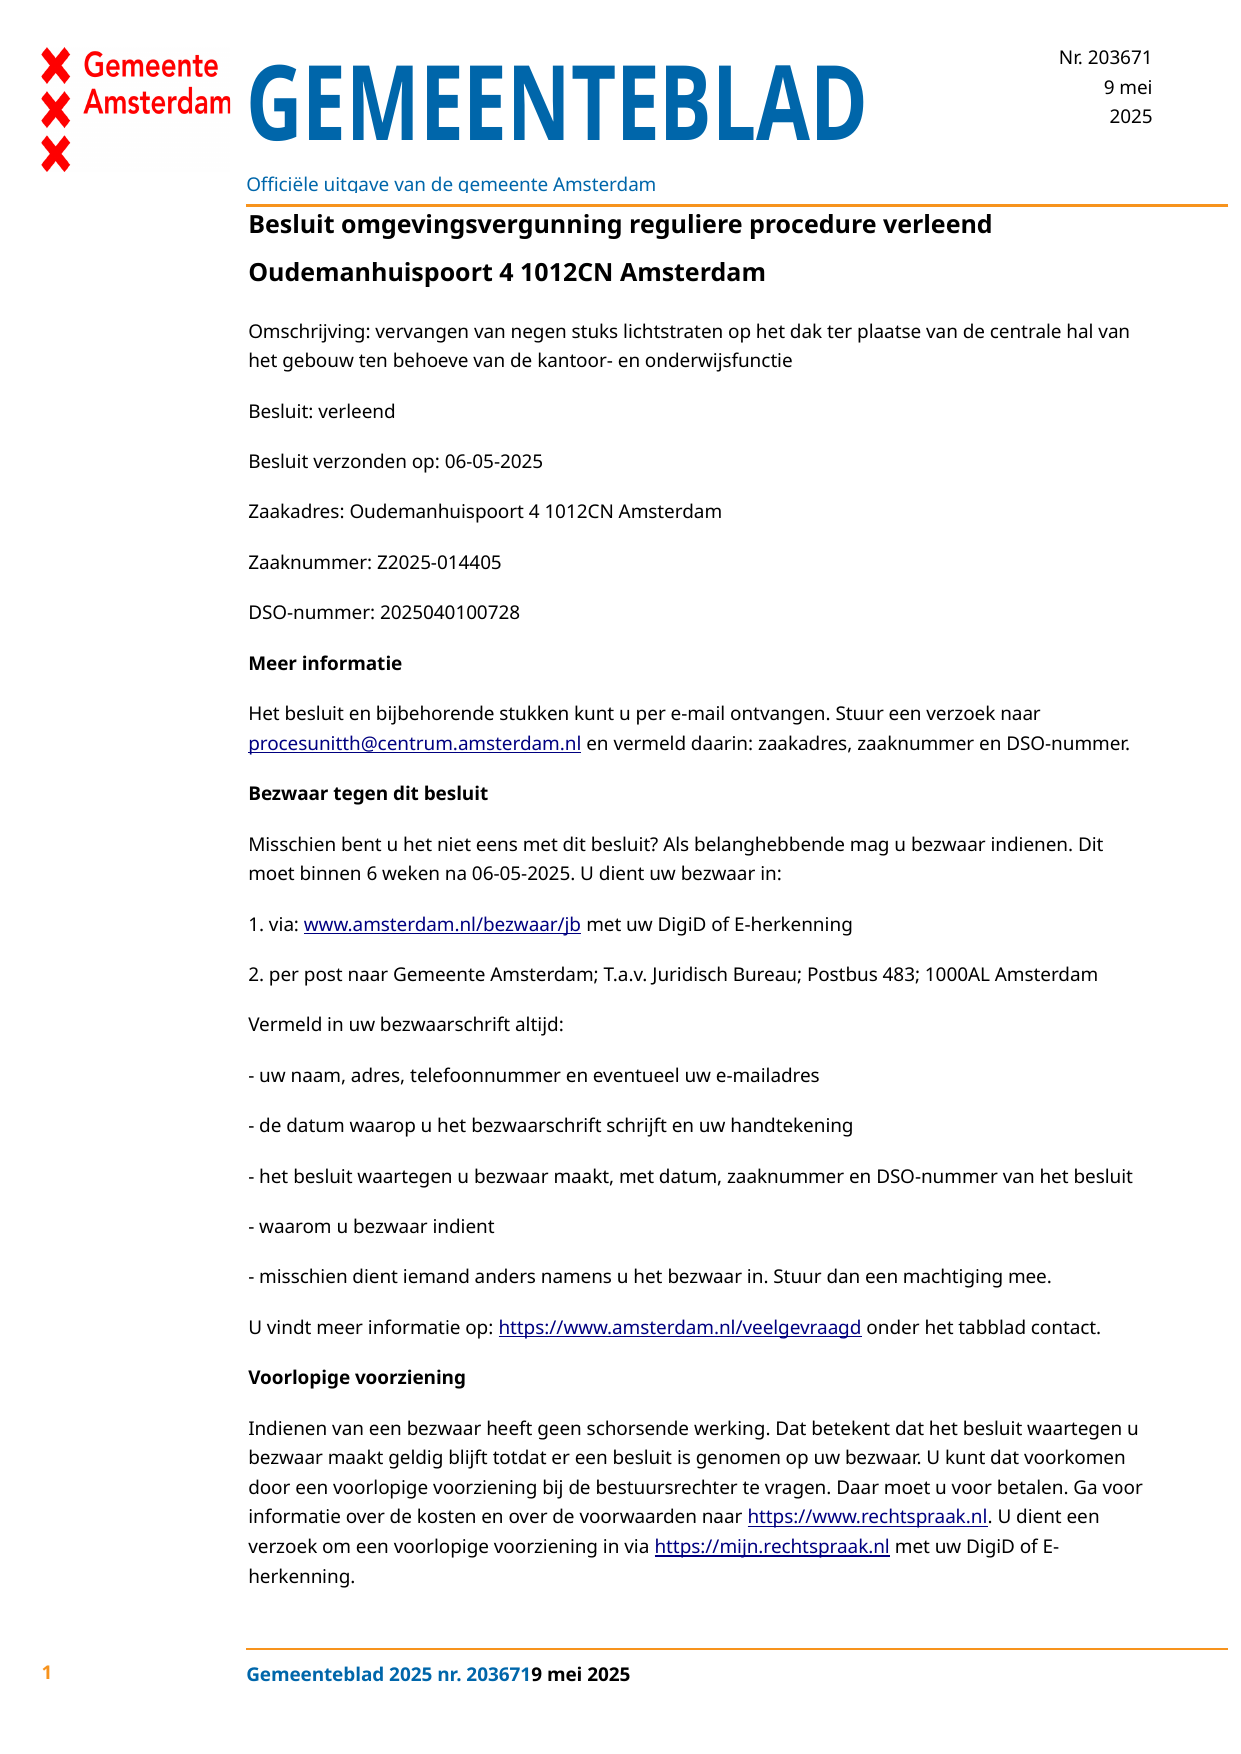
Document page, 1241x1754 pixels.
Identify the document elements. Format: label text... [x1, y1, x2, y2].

text U vindt meer informatie op: https://www.amsterdam.nl/veelgevraagd onder het tabblad contact. [248, 1314, 1152, 1340]
text Het besluit en bijbehorende stukken kunt u per e-mail ontvangen. Stuur een verzoek naar procesunitth@centrum.amsterdam.nl en vermeld daarin: zaakadres, zaaknummer en DSO-nummer. [248, 700, 1152, 756]
text - uw naam, adres, telefoonnummer en eventueel uw e-mailadres [248, 1062, 1152, 1088]
text DSO-nummer: 2025040100728 [248, 599, 1152, 625]
text - de datum waarop u het bezwaarschrift schrijft en uw handtekening [248, 1112, 1152, 1138]
text - het besluit waartegen u bezwaar maakt, met datum, zaaknummer en DSO-nummer van het besluit [248, 1163, 1152, 1189]
text 2. per post naar Gemeente Amsterdam; T.a.v. Juridisch Bureau; Postbus 483; 1000AL Amsterdam [248, 961, 1152, 987]
text Voorlopige voorziening [248, 1364, 1152, 1390]
text - waarom u bezwaar indient [248, 1213, 1152, 1239]
picture [41, 47, 231, 172]
text Bezwaar tegen dit besluit [248, 780, 1152, 806]
text Zaaknummer: Z2025-014405 [248, 549, 1152, 575]
text Misschien bent u het niet eens met dit besluit? Als belanghebbende mag u bezwaar indienen. Dit moet binnen 6 weken na 06-05-2025. U dient uw bezwaar in: [248, 831, 1152, 886]
text Besluit: verleend [248, 398, 1152, 424]
text Zaakadres: Oudemanhuispoort 4 1012CN Amsterdam [248, 499, 1152, 524]
text Vermeld in uw bezwaarschrift altijd: [248, 1012, 1152, 1037]
text Besluit verzonden op: 06-05-2025 [248, 448, 1152, 474]
text Omschrijving: vervangen van negen stuks lichtstraten op het dak ter plaatse van de centrale hal van het gebouw ten behoeve van de kantoor- en onderwijsfunctie [248, 318, 1152, 373]
text Meer informatie [248, 650, 1152, 676]
text Indienen van een bezwaar heeft geen schorsende werking. Dat betekent dat het besluit waartegen u bezwaar maakt geldig blijft totdat er een besluit is genomen op uw bezwaar. U kunt dat voorkomen door een voorlopige voorziening bij de bestuursrechter te vragen. Daar moet u voor betalen. Ga voor informatie over de kosten en over de voorwaarden naar https://www.rechtspraak.nl. U dient een verzoek om een voorlopige voorziening in via https://mijn.rechtspraak.nl met uw DigiD of E-herkenning. [248, 1415, 1152, 1589]
text - misschien dient iemand anders namens u het bezwaar in. Stuur dan een machtiging mee. [248, 1264, 1152, 1289]
text Besluit omgevingsvergunning reguliere procedure verleend Oudemanhuispoort 4 1012CN Amsterdam [248, 207, 1152, 288]
text 1. via: www.amsterdam.nl/bezwaar/jb met uw DigiD of E-herkenning [248, 911, 1152, 937]
